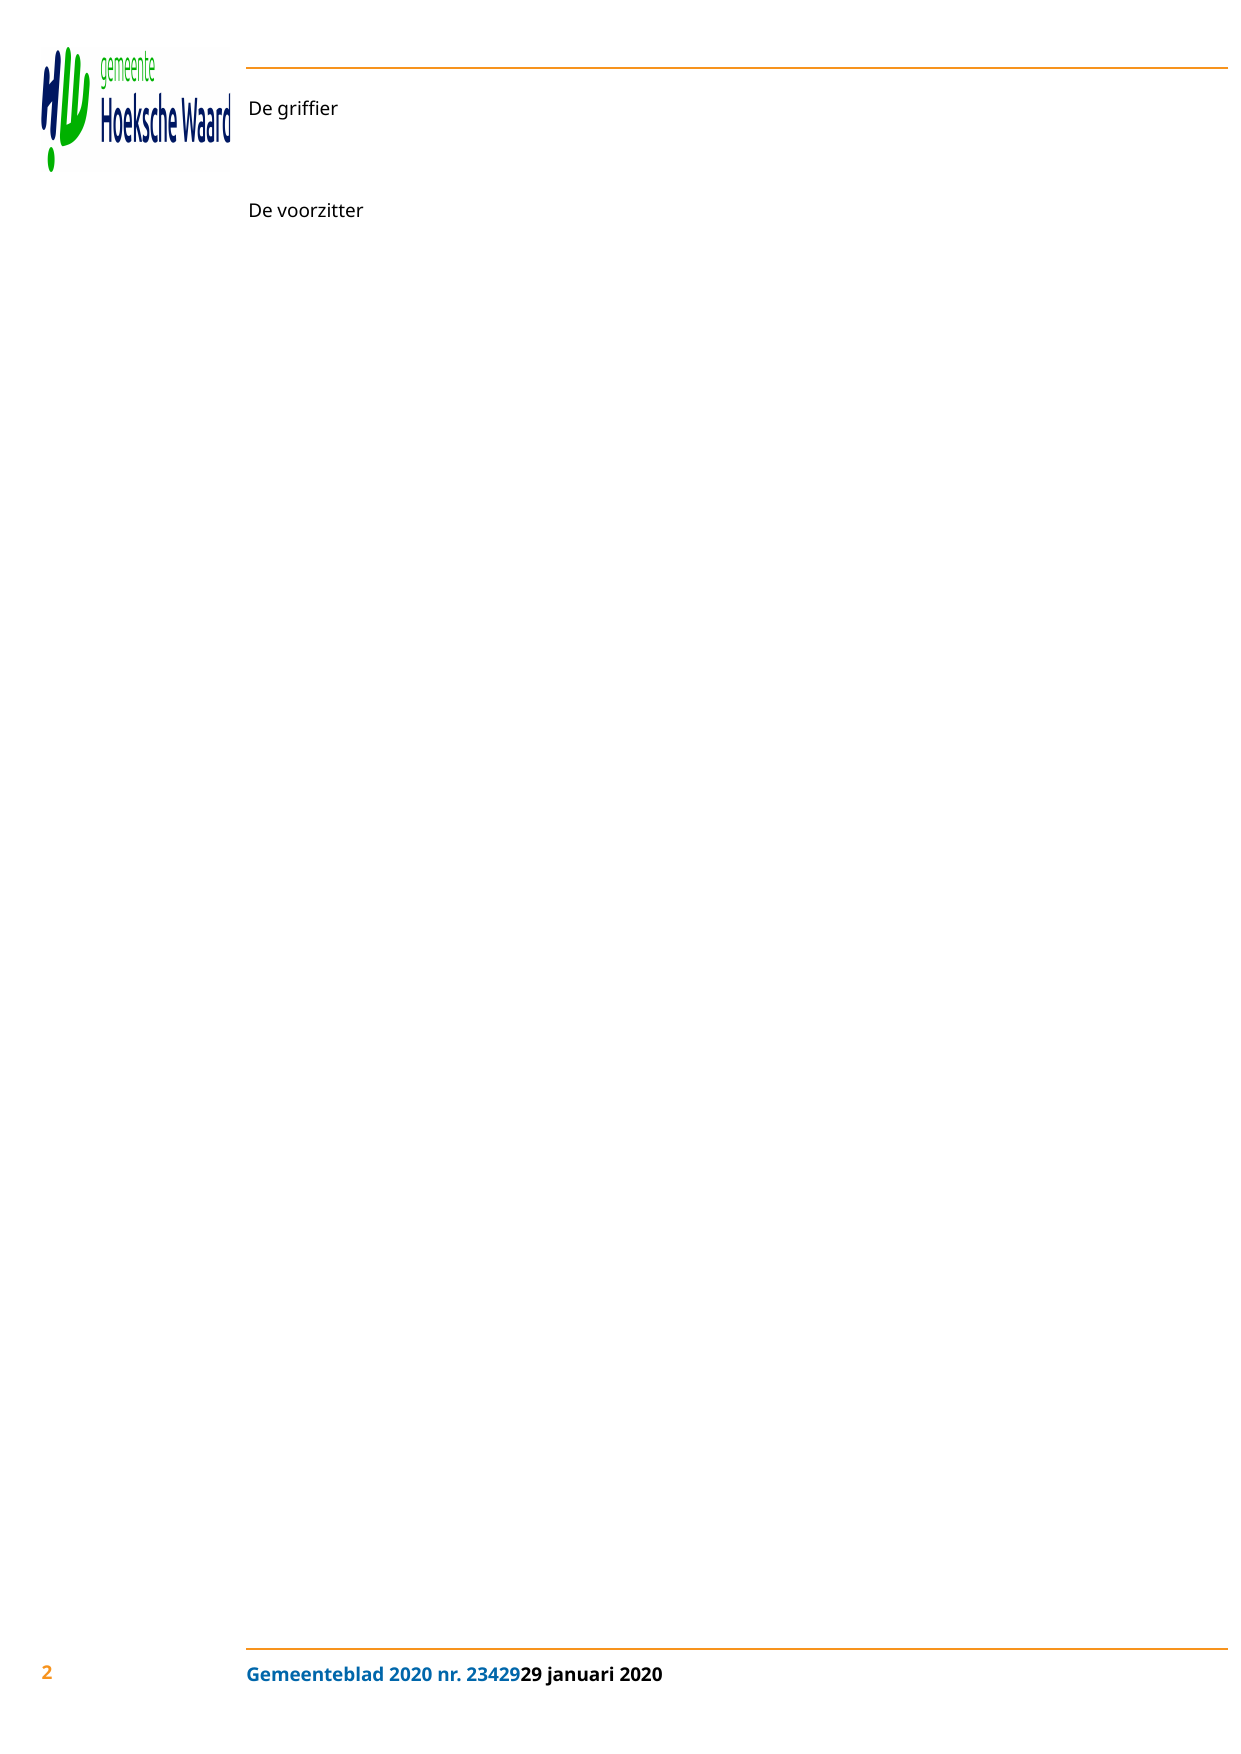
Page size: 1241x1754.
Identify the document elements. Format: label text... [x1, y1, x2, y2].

text De griffier [248, 95, 1152, 121]
text De voorzitter [248, 198, 1152, 223]
picture [41, 47, 231, 172]
